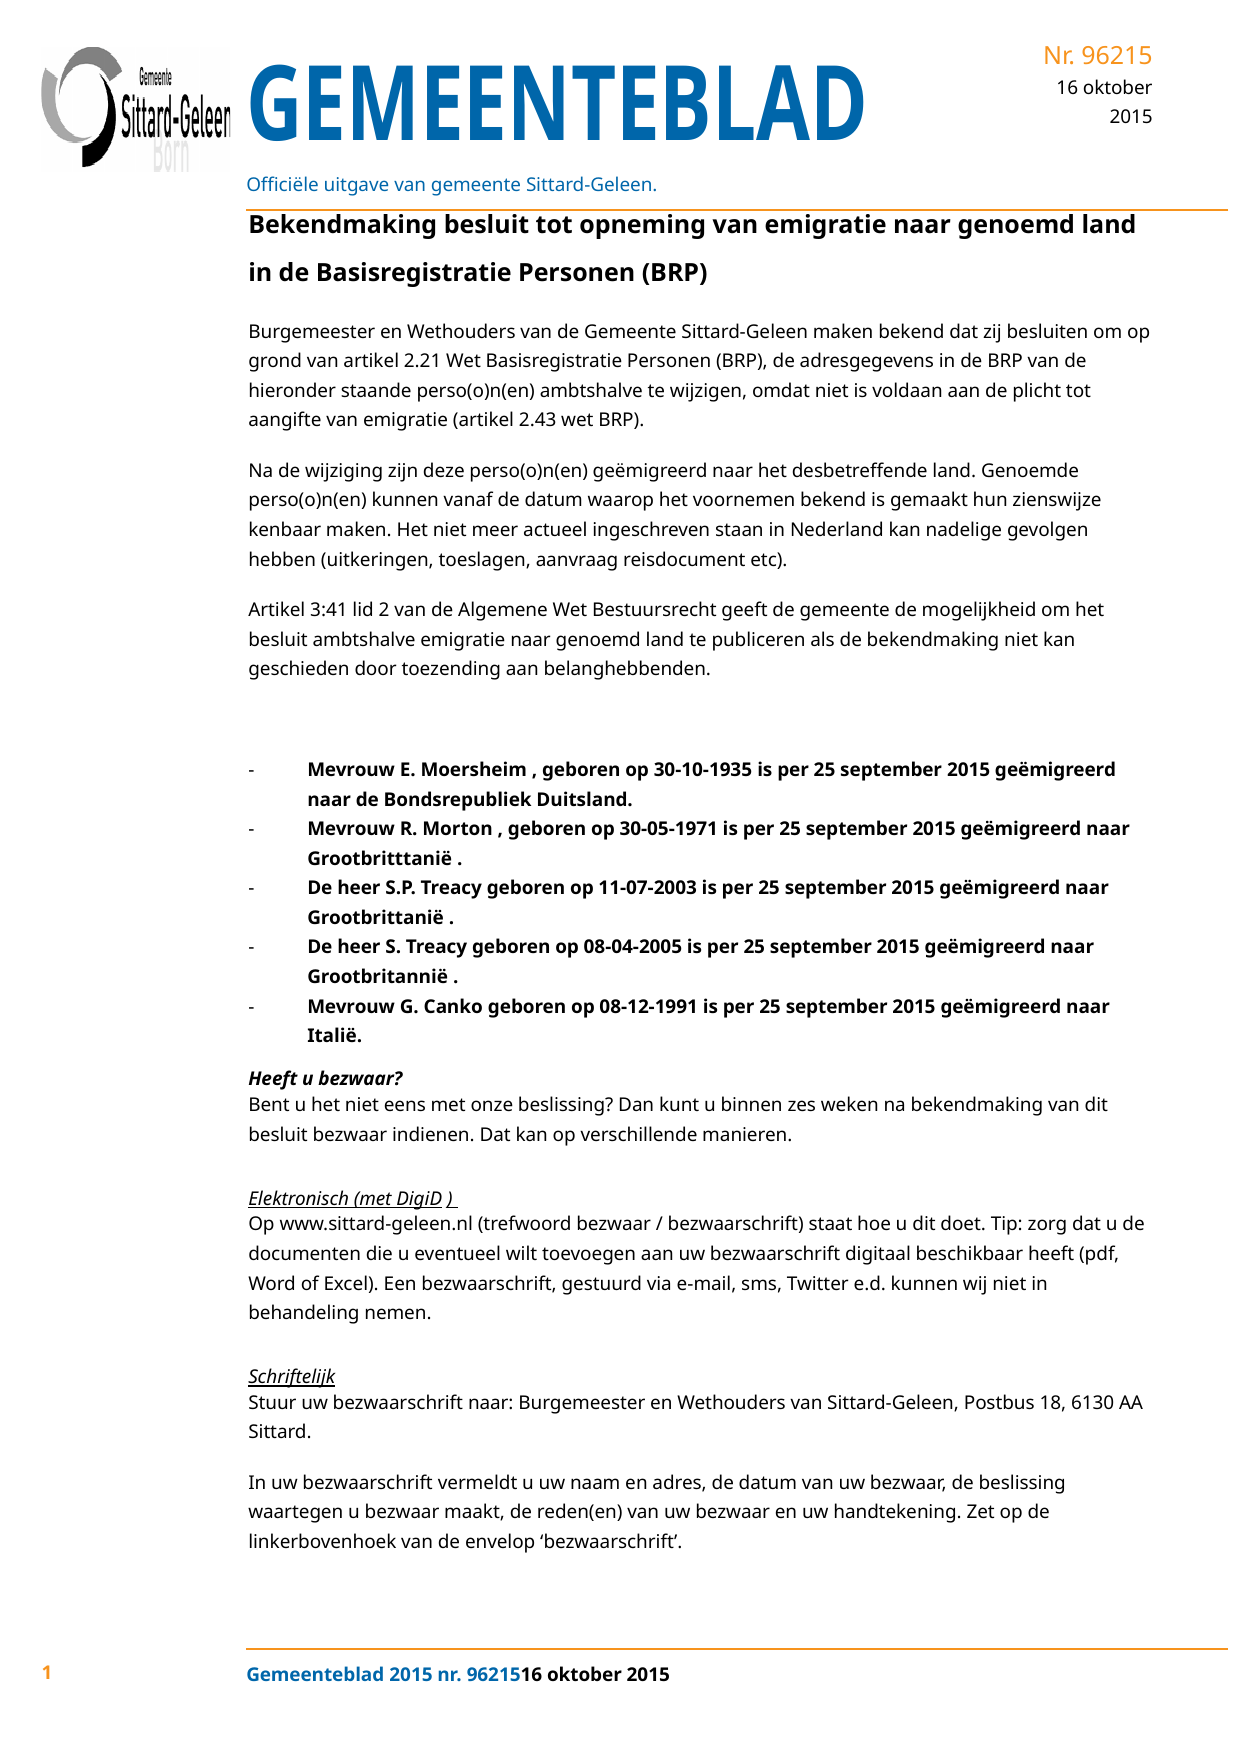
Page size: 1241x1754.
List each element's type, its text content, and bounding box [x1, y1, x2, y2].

list Mevrouw G. Canko geboren op 08-12-1991 is per 25 september 2015 geëmigreerd naar Italië. [248, 993, 1152, 1048]
text Bekendmaking besluit tot opneming van emigratie naar genoemd land in de Basisregistratie Personen (BRP) [248, 211, 1152, 288]
text Na de wijziging zijn deze perso(o)n(en) geëmigreerd naar het desbetreffende land. Genoemde perso(o)n(en) kunnen vanaf de datum waarop het voornemen bekend is gemaakt hun zienswijze kenbaar maken. Het niet meer actueel ingeschreven staan in Nederland kan nadelige gevolgen hebben (uitkeringen, toeslagen, aanvraag reisdocument etc). [248, 457, 1152, 572]
text Stuur uw bezwaarschrift naar: Burgemeester en Wethouders van Sittard-Geleen, Postbus 18, 6130 AA Sittard. [248, 1389, 1152, 1444]
text Op www.sittard-geleen.nl (trefwoord bezwaar / bezwaarschrift) staat hoe u dit doet. Tip: zorg dat u de documenten die u eventueel wilt toevoegen aan uw bezwaarschrift digitaal beschikbaar heeft (pdf, Word of Excel). Een bezwaarschrift, gestuurd via e-mail, sms, Twitter e.d. kunnen wij niet in behandeling nemen. [248, 1211, 1152, 1325]
text Heeft u bezwaar? [248, 1066, 1152, 1091]
picture [41, 47, 231, 172]
text Elektronisch (met DigiD ) [248, 1185, 1152, 1211]
text Burgemeester en Wethouders van de Gemeente Sittard-Geleen maken bekend dat zij besluiten om op grond van artikel 2.21 Wet Basisregistratie Personen (BRP), de adresgegevens in de BRP van de hieronder staande perso(o)n(en) ambtshalve te wijzigen, omdat niet is voldaan aan de plicht tot aangifte van emigratie (artikel 2.43 wet BRP). [248, 318, 1152, 432]
text Artikel 3:41 lid 2 van de Algemene Wet Bestuursrecht geeft de gemeente de mogelijkheid om het besluit ambtshalve emigratie naar genoemd land te publiceren als de bekendmaking niet kan geschieden door toezending aan belanghebbenden. [248, 596, 1152, 681]
text Schriftelijk [248, 1363, 1152, 1389]
text Bent u het niet eens met onze beslissing? Dan kunt u binnen zes weken na bekendmaking van dit besluit bezwaar indienen. Dat kan op verschillende manieren. [248, 1091, 1152, 1147]
list De heer S. Treacy geboren op 08-04-2005 is per 25 september 2015 geëmigreerd naar Grootbritannië . [248, 934, 1152, 989]
text In uw bezwaarschrift vermeldt u uw naam en adres, de datum van uw bezwaar, de beslissing waartegen u bezwaar maakt, de reden(en) van uw bezwaar en uw handtekening. Zet op de linkerbovenhoek van de envelop ‘bezwaarschrift’. [248, 1469, 1152, 1554]
list Mevrouw E. Moersheim , geboren op 30-10-1935 is per 25 september 2015 geëmigreerd naar de Bondsrepubliek Duitsland. [248, 756, 1152, 812]
list Mevrouw R. Morton , geboren op 30-05-1971 is per 25 september 2015 geëmigreerd naar Grootbritttanië . [248, 815, 1152, 871]
list De heer S.P. Treacy geboren op 11-07-2003 is per 25 september 2015 geëmigreerd naar Grootbrittanië . [248, 874, 1152, 930]
